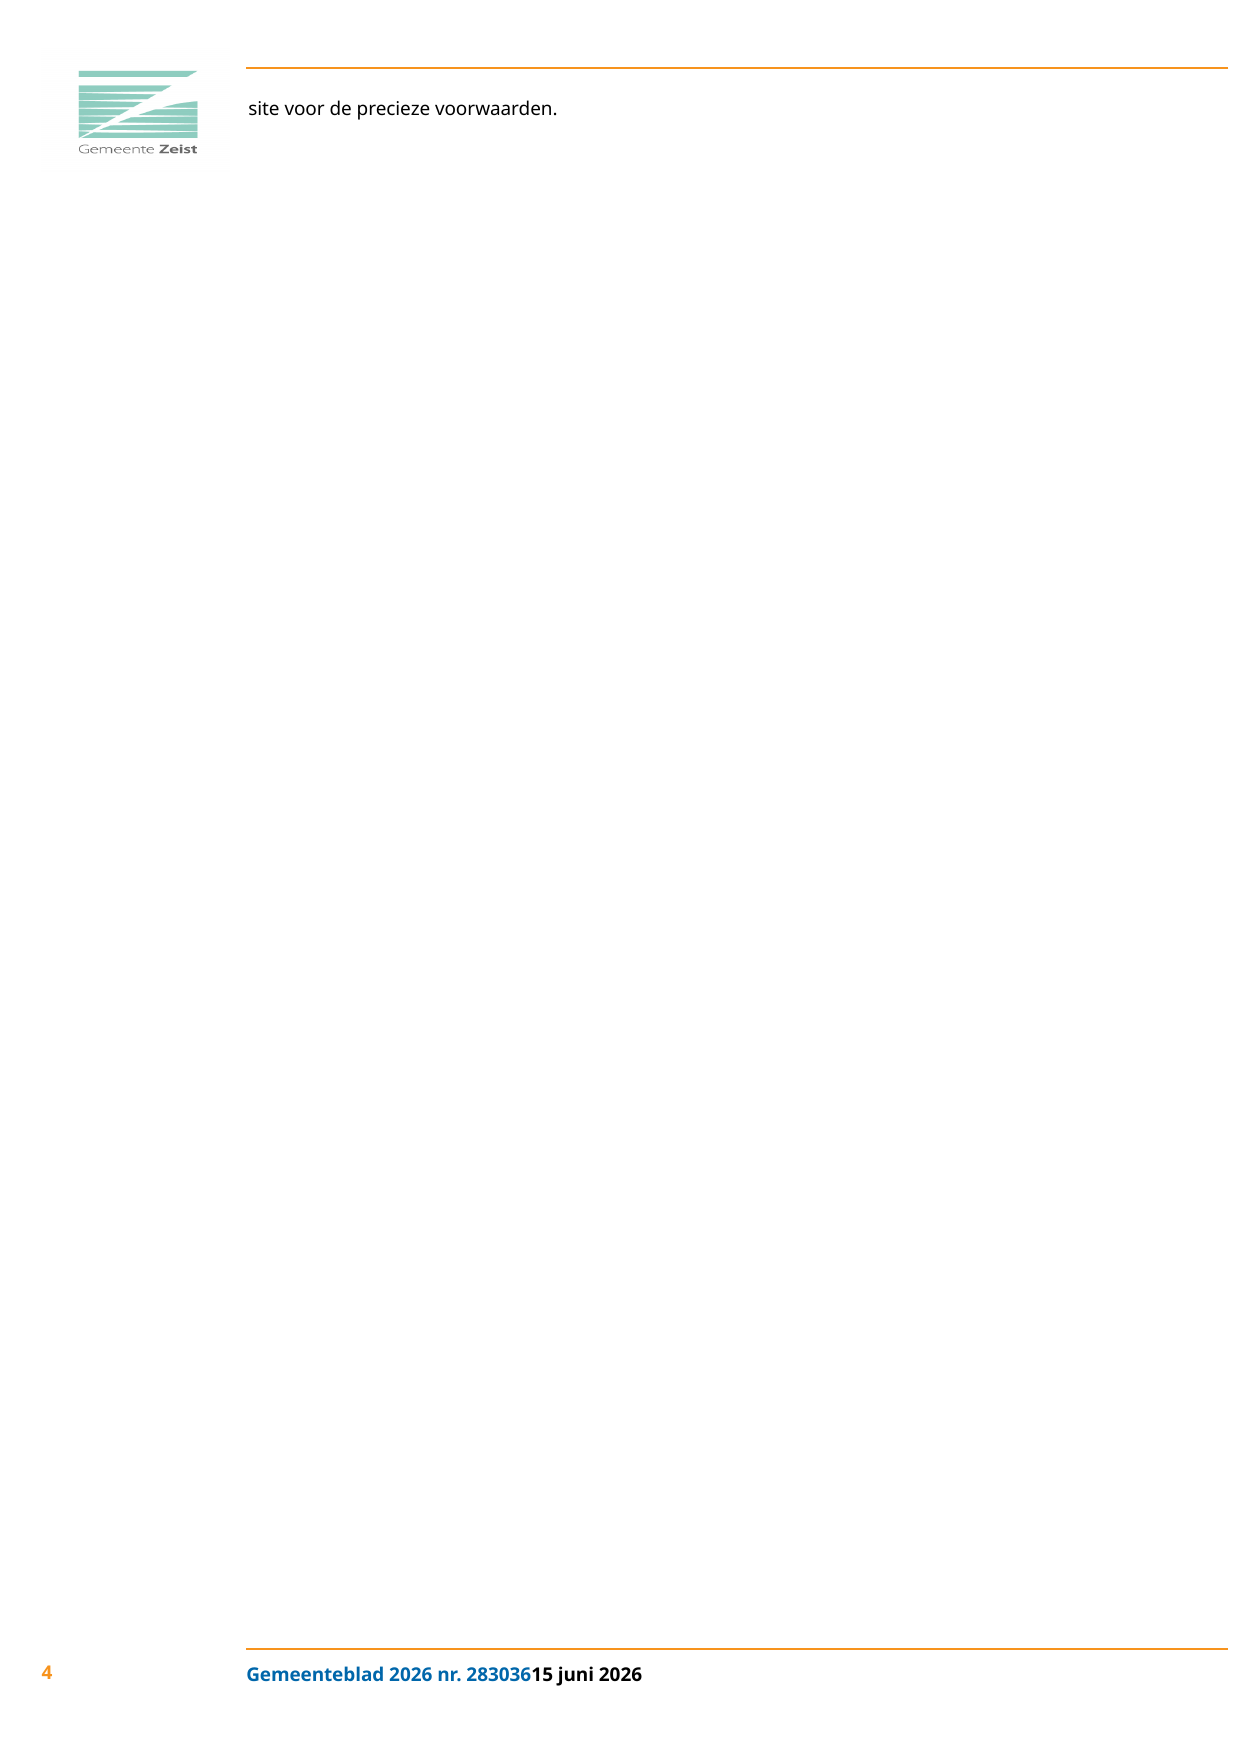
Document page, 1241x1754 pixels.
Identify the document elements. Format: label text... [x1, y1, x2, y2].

picture [41, 47, 231, 172]
text site voor de precieze voorwaarden. [248, 95, 1152, 121]
